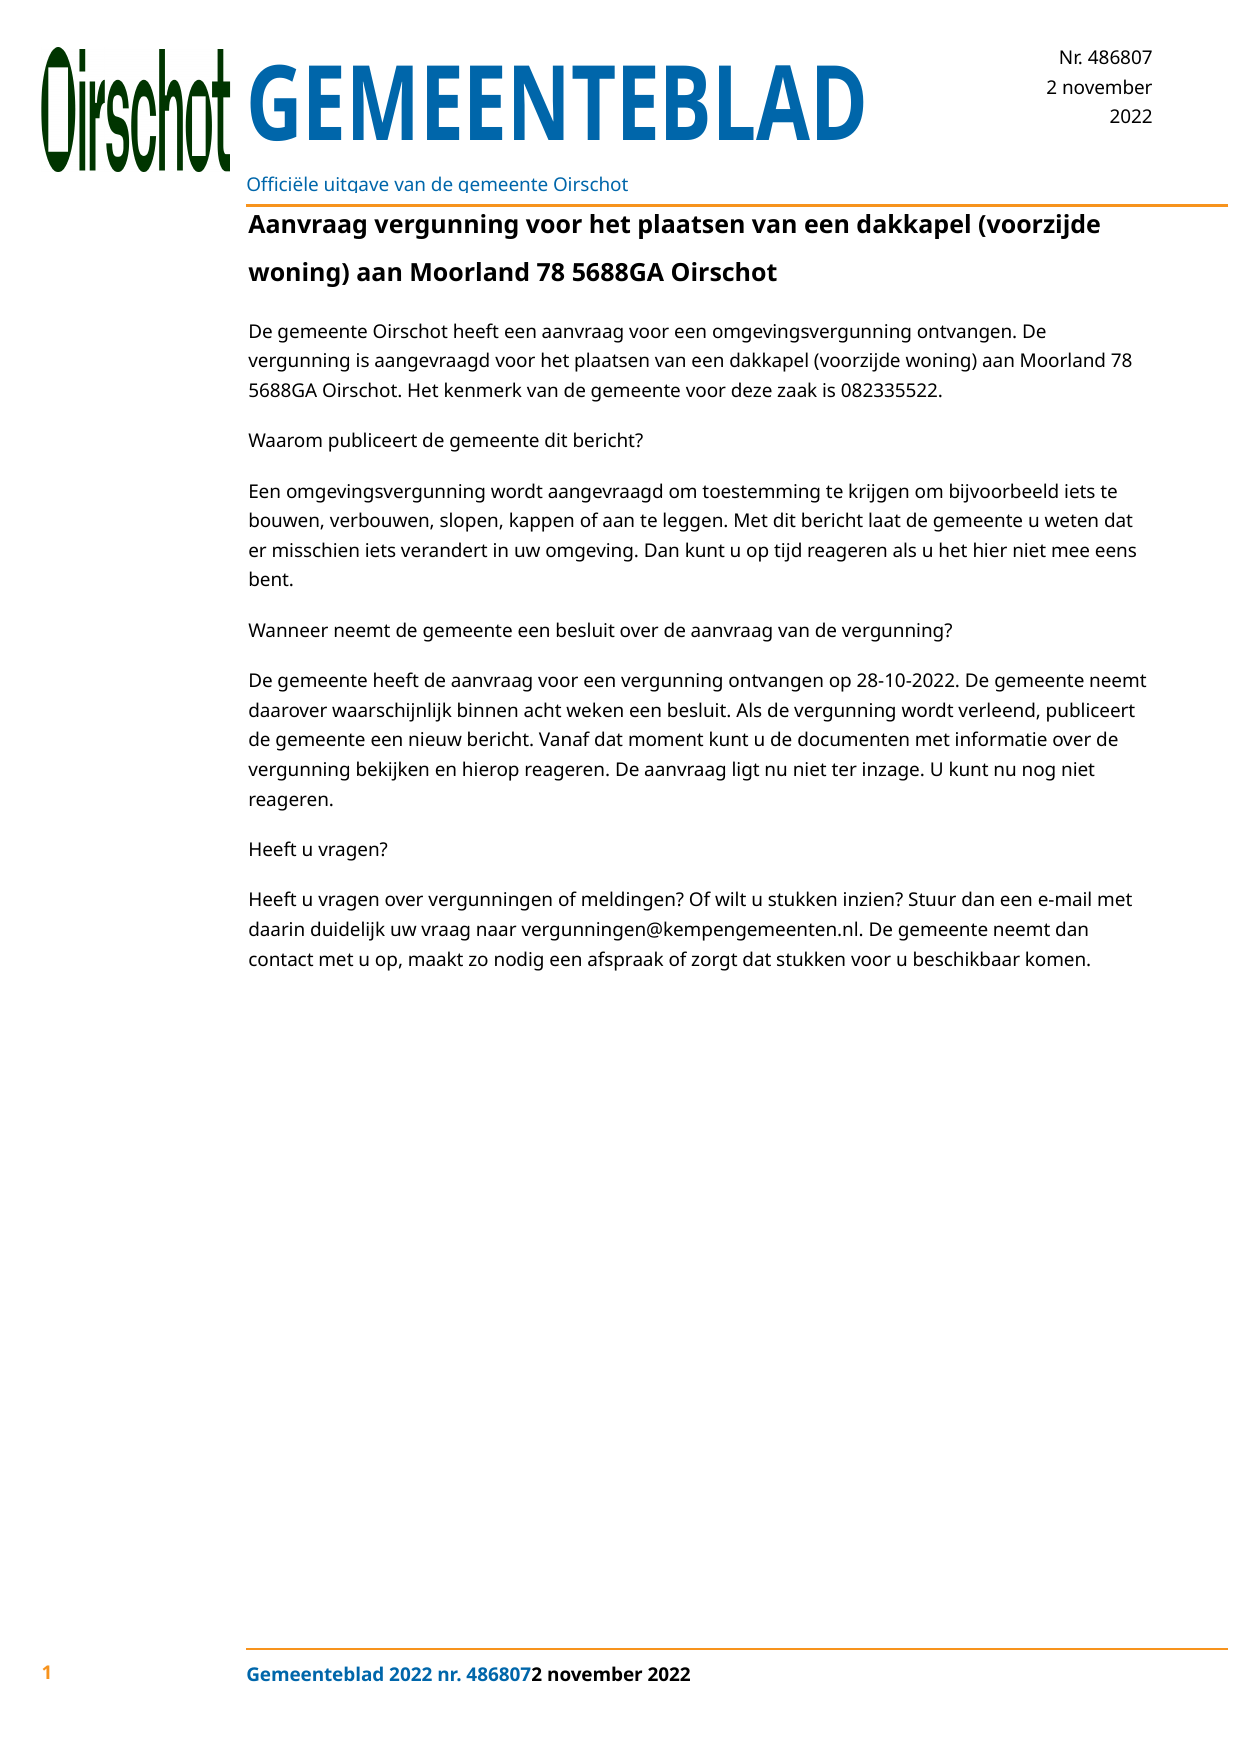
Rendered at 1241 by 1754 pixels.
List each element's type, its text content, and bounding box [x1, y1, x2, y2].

picture [41, 47, 231, 172]
text De gemeente Oirschot heeft een aanvraag voor een omgevingsvergunning ontvangen. De vergunning is aangevraagd voor het plaatsen van een dakkapel (voorzijde woning) aan Moorland 78 5688GA Oirschot. Het kenmerk van de gemeente voor deze zaak is 082335522. [248, 318, 1152, 403]
text Heeft u vragen? [248, 836, 1152, 862]
text Aanvraag vergunning voor het plaatsen van een dakkapel (voorzijde woning) aan Moorland 78 5688GA Oirschot [248, 207, 1152, 288]
text Heeft u vragen over vergunningen of meldingen? Of wilt u stukken inzien? Stuur dan een e-mail met daarin duidelijk uw vraag naar vergunningen@kempengemeenten.nl. De gemeente neemt dan contact met u op, maakt zo nodig een afspraak of zorgt dat stukken voor u beschikbaar komen. [248, 887, 1152, 972]
text Wanneer neemt de gemeente een besluit over de aanvraag van de vergunning? [248, 617, 1152, 643]
text De gemeente heeft de aanvraag voor een vergunning ontvangen op 28-10-2022. De gemeente neemt daarover waarschijnlijk binnen acht weken een besluit. Als de vergunning wordt verleend, publiceert de gemeente een nieuw bericht. Vanaf dat moment kunt u de documenten met informatie over de vergunning bekijken en hierop reageren. De aanvraag ligt nu niet ter inzage. U kunt nu nog niet reageren. [248, 667, 1152, 812]
text Waarom publiceert de gemeente dit bericht? [248, 427, 1152, 453]
text Een omgevingsvergunning wordt aangevraagd om toestemming te krijgen om bijvoorbeeld iets te bouwen, verbouwen, slopen, kappen of aan te leggen. Met dit bericht laat de gemeente u weten dat er misschien iets verandert in uw omgeving. Dan kunt u op tijd reageren als u het hier niet mee eens bent. [248, 478, 1152, 592]
